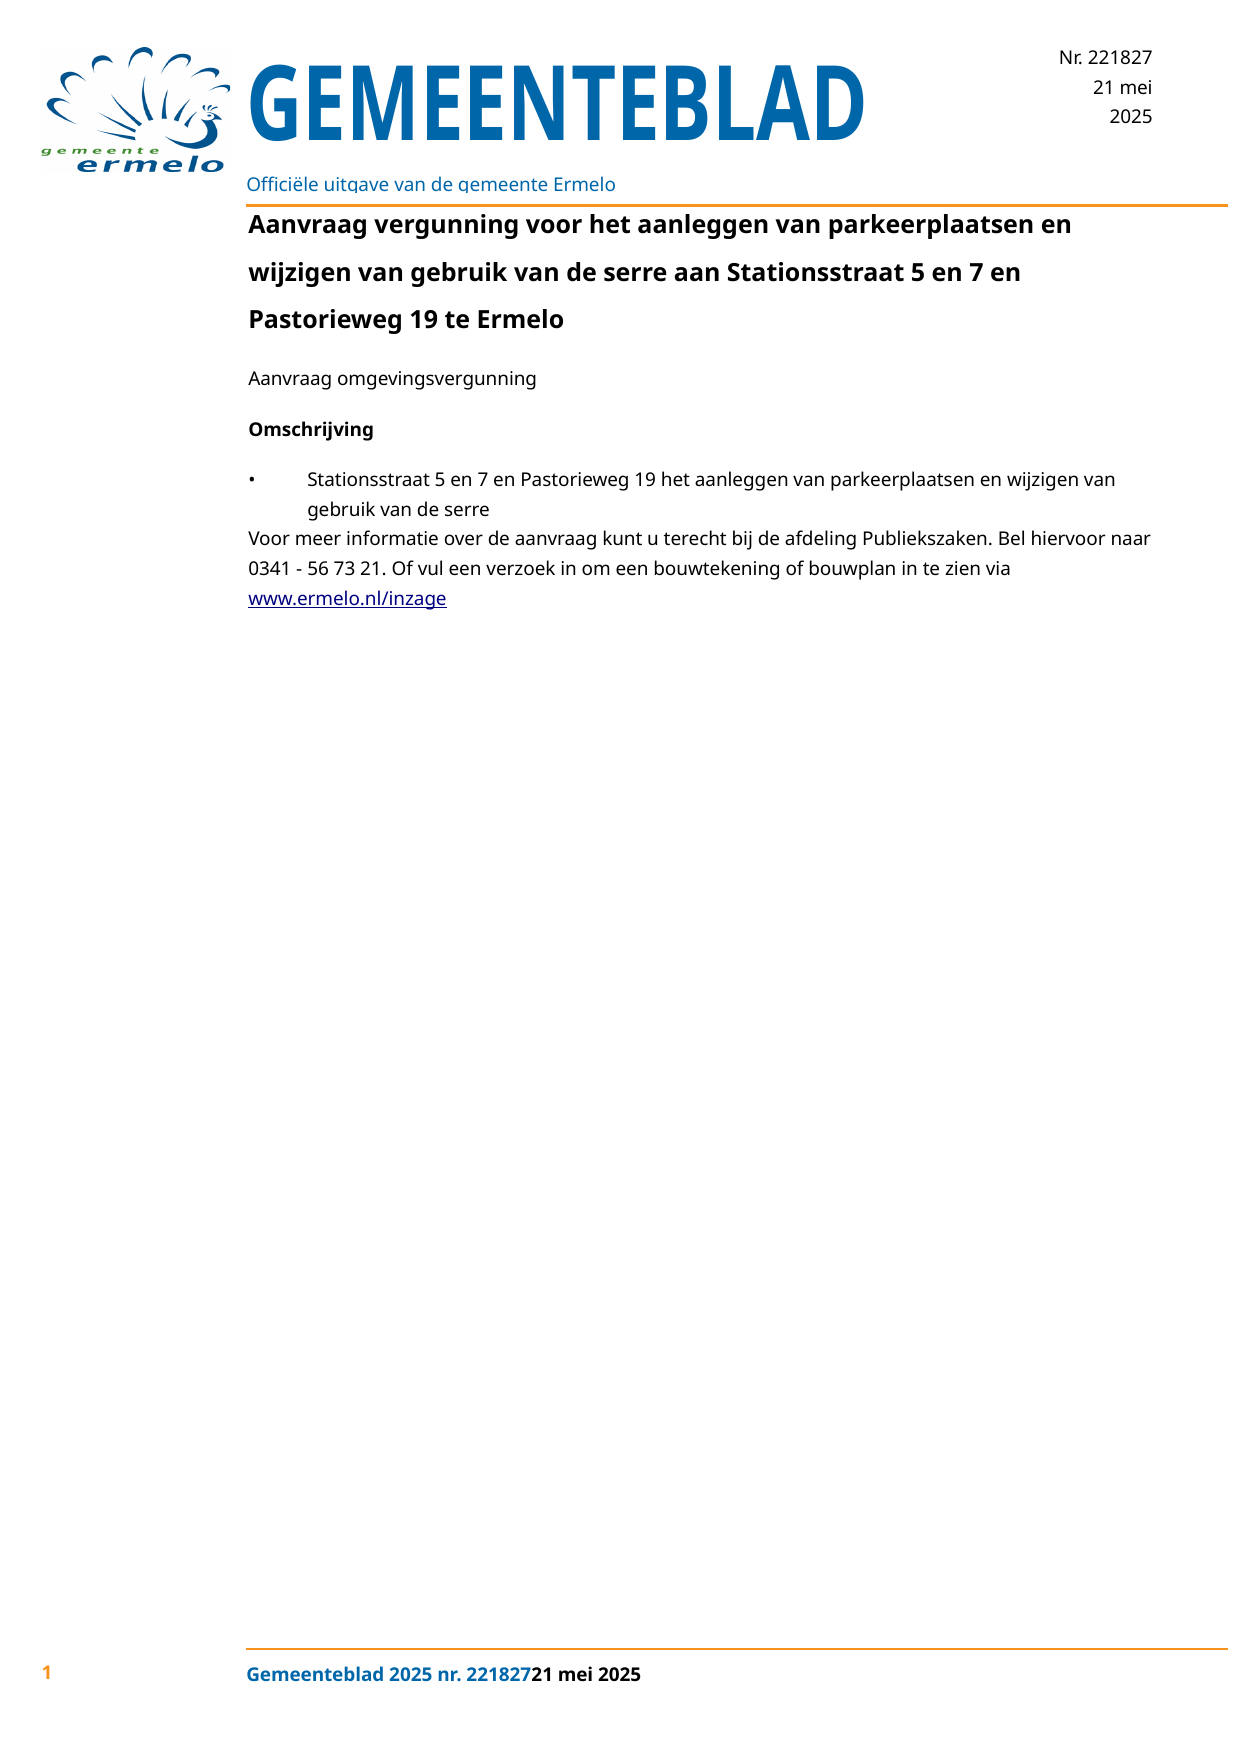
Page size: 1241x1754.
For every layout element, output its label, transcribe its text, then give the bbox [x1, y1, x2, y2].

list Stationsstraat 5 en 7 en Pastorieweg 19 het aanleggen van parkeerplaatsen en wijzigen van gebruik van de serre [248, 466, 1152, 522]
text Aanvraag omgevingsvergunning [248, 366, 1152, 391]
picture [41, 47, 231, 172]
text Aanvraag vergunning voor het aanleggen van parkeerplaatsen en wijzigen van gebruik van de serre aan Stationsstraat 5 en 7 en Pastorieweg 19 te Ermelo [248, 207, 1152, 336]
text Omschrijving [248, 416, 1152, 442]
text Voor meer informatie over de aanvraag kunt u terecht bij de afdeling Publiekszaken. Bel hiervoor naar 0341 - 56 73 21. Of vul een verzoek in om een bouwtekening of bouwplan in te zien via www.ermelo.nl/inzage [248, 526, 1152, 610]
